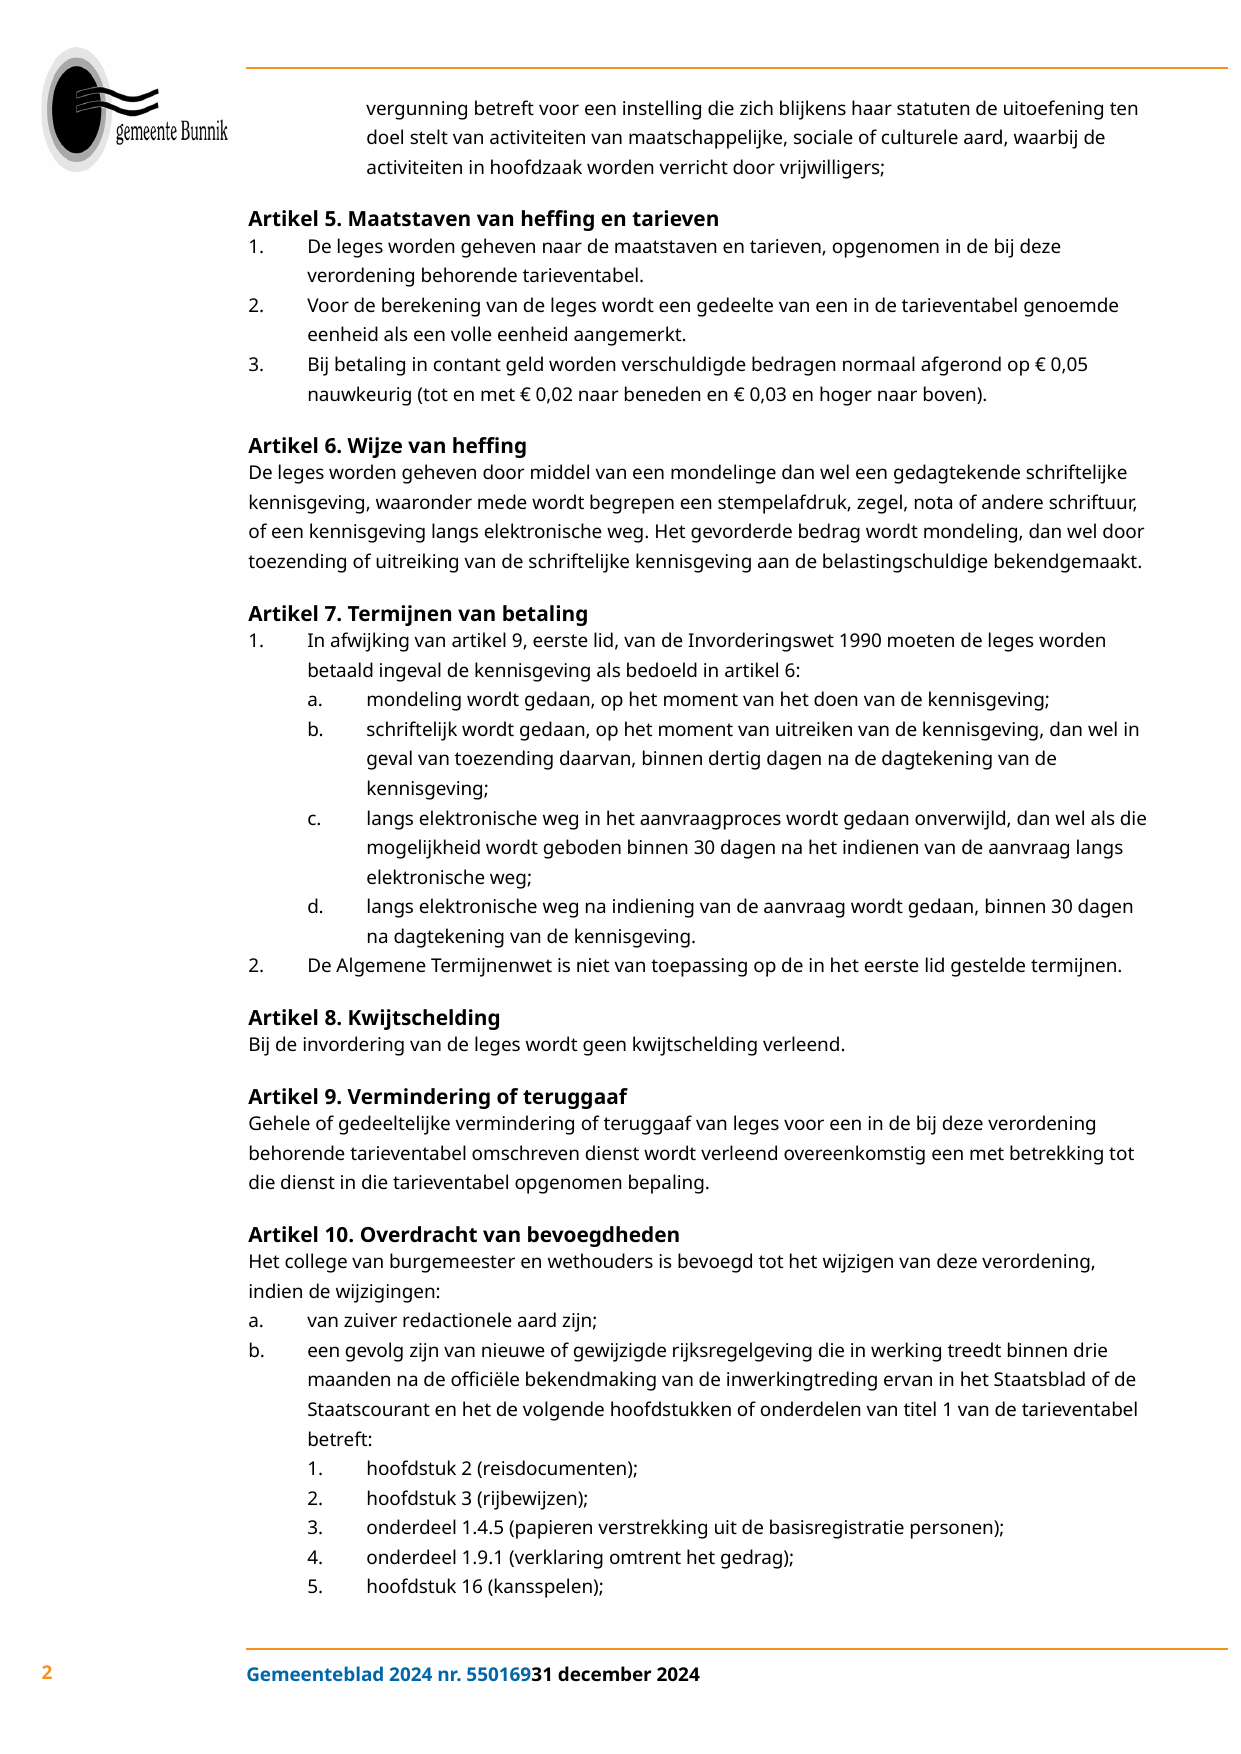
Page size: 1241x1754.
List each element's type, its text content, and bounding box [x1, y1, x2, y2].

text Artikel 9. Vermindering of teruggaaf [248, 1082, 1152, 1110]
list van zuiver redactionele aard zijn; [248, 1307, 1152, 1333]
list mondeling wordt gedaan, op het moment van het doen van de kennisgeving; [307, 686, 1152, 712]
text Bij de invordering van de leges wordt geen kwijtschelding verleend. [248, 1031, 1152, 1057]
list schriftelijk wordt gedaan, op het moment van uitreiken van de kennisgeving, dan wel in geval van toezending daarvan, binnen dertig dagen na de dagtekening van de kennisgeving; [307, 716, 1152, 801]
picture [41, 47, 231, 172]
text Artikel 8. Kwijtschelding [248, 1003, 1152, 1031]
text Artikel 10. Overdracht van bevoegdheden [248, 1220, 1152, 1248]
list hoofdstuk 16 (kansspelen); [307, 1574, 1152, 1599]
list onderdeel 1.9.1 (verklaring omtrent het gedrag); [307, 1544, 1152, 1570]
list langs elektronische weg na indiening van de aanvraag wordt gedaan, binnen 30 dagen na dagtekening van de kennisgeving. [307, 893, 1152, 949]
list onderdeel 1.4.5 (papieren verstrekking uit de basisregistratie personen); [307, 1514, 1152, 1540]
list hoofdstuk 2 (reisdocumenten); [307, 1455, 1152, 1481]
list hoofdstuk 3 (rijbewijzen); [307, 1485, 1152, 1511]
text Artikel 6. Wijze van heffing [248, 431, 1152, 459]
list De Algemene Termijnenwet is niet van toepassing op de in het eerste lid gestelde termijnen. [248, 953, 1152, 978]
list De leges worden geheven naar de maatstaven en tarieven, opgenomen in de bij deze verordening behorende tarieventabel. [248, 233, 1152, 288]
text Gehele of gedeeltelijke vermindering of teruggaaf van leges voor een in de bij deze verordening behorende tarieventabel omschreven dienst wordt verleend overeenkomstig een met betrekking tot die dienst in die tarieventabel opgenomen bepaling. [248, 1110, 1152, 1195]
list een gevolg zijn van nieuwe of gewijzigde rijksregelgeving die in werking treedt binnen drie maanden na de officiële bekendmaking van de inwerkingtreding ervan in het Staatsblad of de Staatscourant en het de volgende hoofdstukken of onderdelen van titel 1 van de tarieventabel betreft: [248, 1337, 1152, 1452]
list langs elektronische weg in het aanvraagproces wordt gedaan onverwijld, dan wel als die mogelijkheid wordt geboden binnen 30 dagen na het indienen van de aanvraag langs elektronische weg; [307, 805, 1152, 889]
text Artikel 5. Maatstaven van heffing en tarieven [248, 204, 1152, 233]
text Het college van burgemeester en wethouders is bevoegd tot het wijzigen van deze verordening, indien de wijzigingen: [248, 1248, 1152, 1304]
text De leges worden geheven door middel van een mondelinge dan wel een gedagtekende schriftelijke kennisgeving, waaronder mede wordt begrepen een stempelafdruk, zegel, nota of andere schriftuur, of een kennisgeving langs elektronische weg. Het gevorderde bedrag wordt mondeling, dan wel door toezending of uitreiking van de schriftelijke kennisgeving aan de belastingschuldige bekendgemaakt. [248, 459, 1152, 574]
list Bij betaling in contant geld worden verschuldigde bedragen normaal afgerond op € 0,05 nauwkeurig (tot en met € 0,02 naar beneden en € 0,03 en hoger naar boven). [248, 351, 1152, 406]
list vergunning betreft voor een instelling die zich blijkens haar statuten de uitoefening ten doel stelt van activiteiten van maatschappelijke, sociale of culturele aard, waarbij de activiteiten in hoofdzaak worden verricht door vrijwilligers; [307, 95, 1152, 180]
text Artikel 7. Termijnen van betaling [248, 599, 1152, 627]
list Voor de berekening van de leges wordt een gedeelte van een in de tarieventabel genoemde eenheid als een volle eenheid aangemerkt. [248, 292, 1152, 347]
list In afwijking van artikel 9, eerste lid, van de Invorderingswet 1990 moeten de leges worden betaald ingeval de kennisgeving als bedoeld in artikel 6: [248, 627, 1152, 682]
